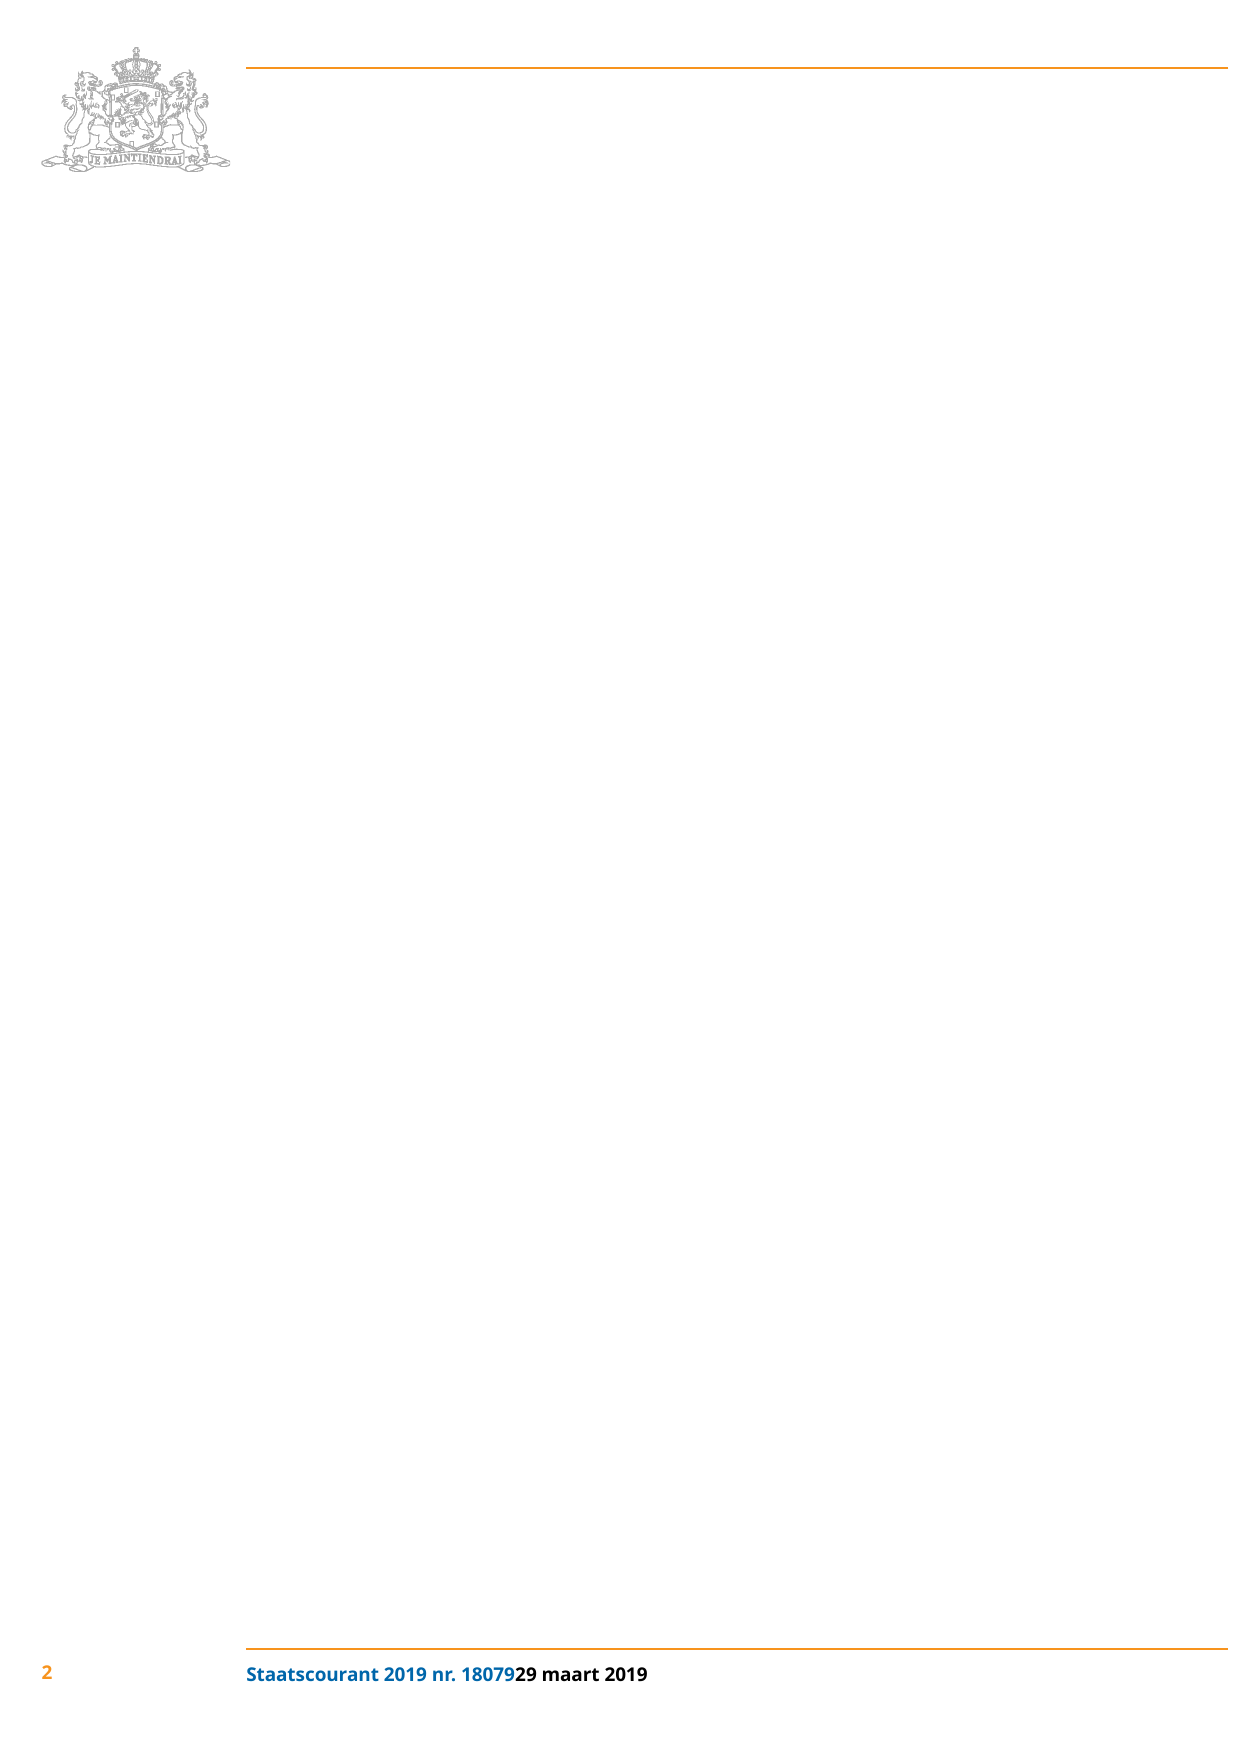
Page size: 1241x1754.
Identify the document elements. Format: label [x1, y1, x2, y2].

picture [41, 47, 231, 172]
